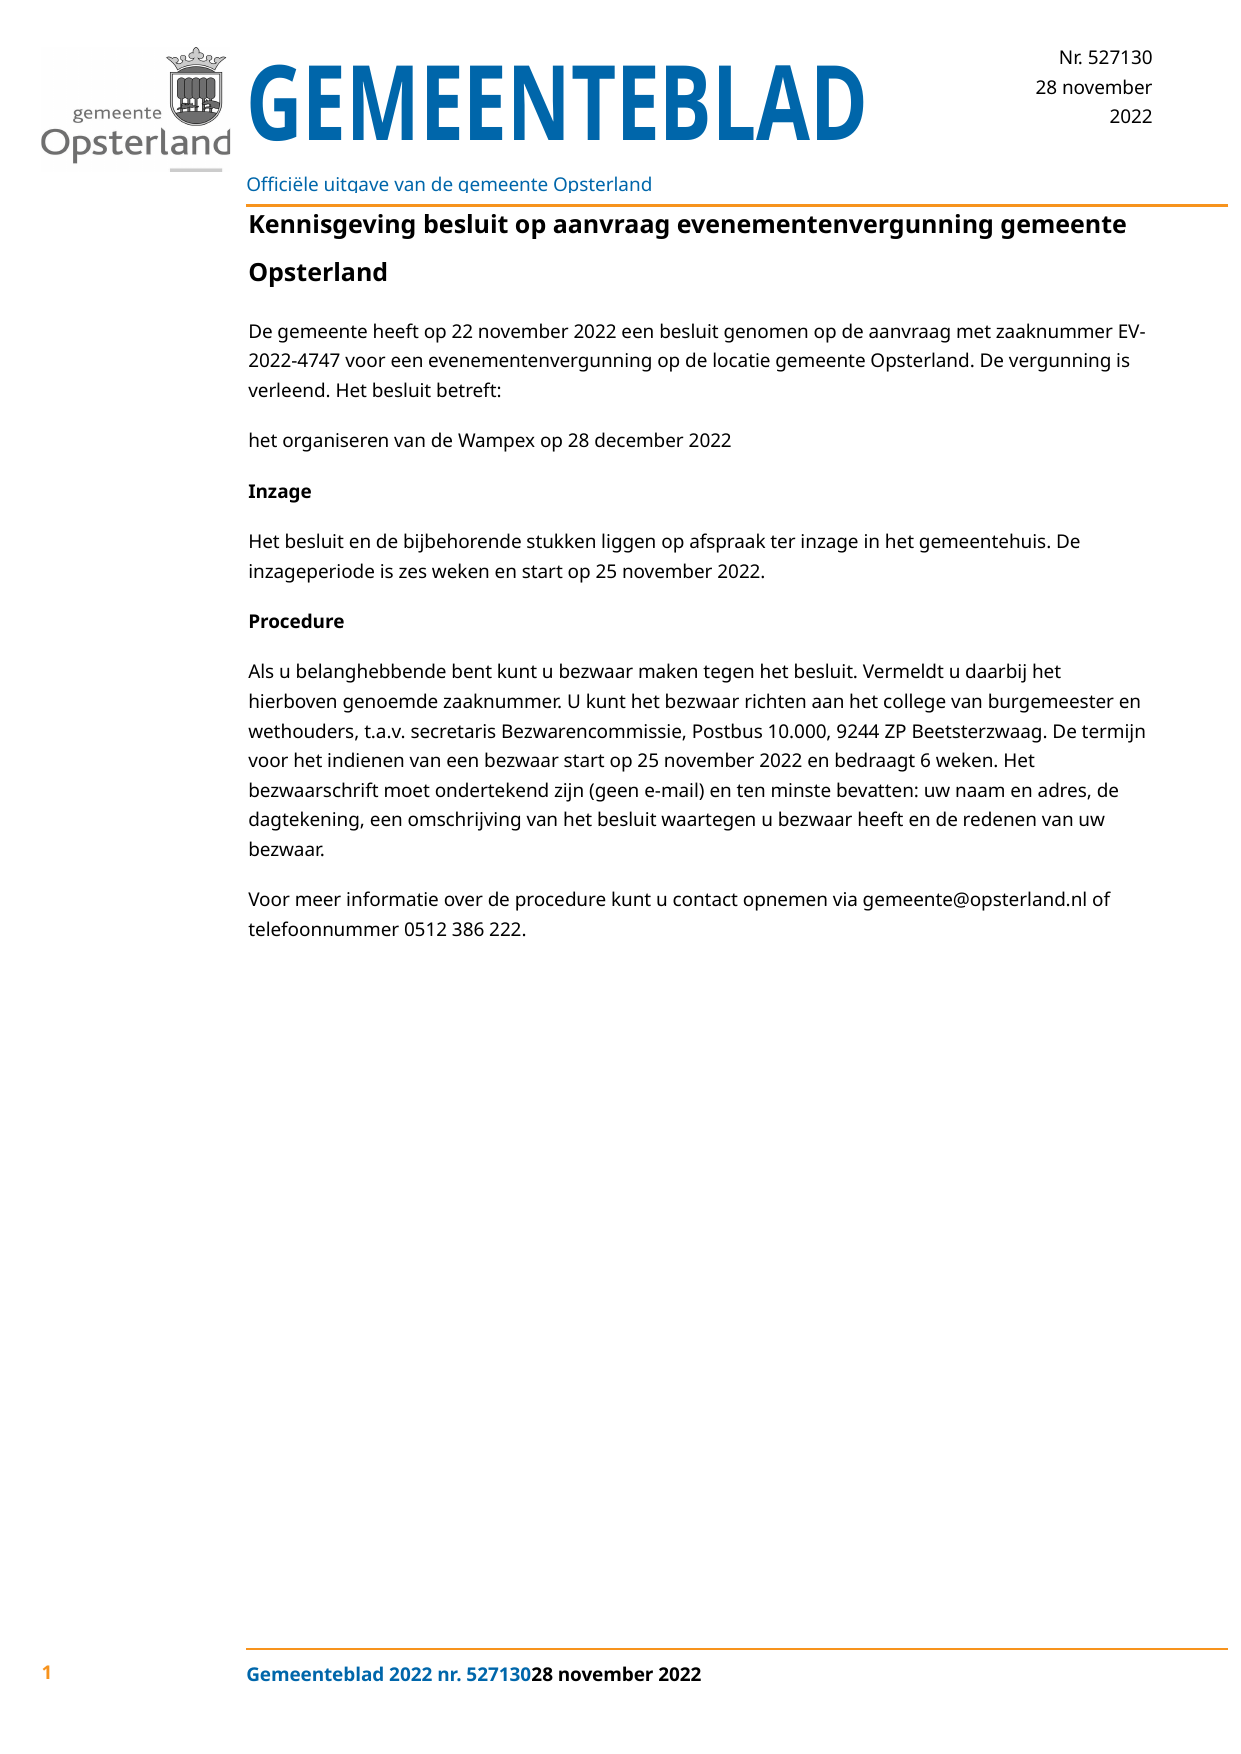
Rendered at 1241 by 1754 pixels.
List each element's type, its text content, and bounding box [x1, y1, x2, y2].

text Procedure [248, 608, 1152, 634]
picture [41, 47, 231, 172]
text Als u belanghebbende bent kunt u bezwaar maken tegen het besluit. Vermeldt u daarbij het hierboven genoemde zaaknummer. U kunt het bezwaar richten aan het college van burgemeester en wethouders, t.a.v. secretaris Bezwarencommissie, Postbus 10.000, 9244 ZP Beetsterzwaag. De termijn voor het indienen van een bezwaar start op 25 november 2022 en bedraagt 6 weken. Het bezwaarschrift moet ondertekend zijn (geen e-mail) en ten minste bevatten: uw naam en adres, de dagtekening, een omschrijving van het besluit waartegen u bezwaar heeft en de redenen van uw bezwaar. [248, 659, 1152, 862]
text Het besluit en de bijbehorende stukken liggen op afspraak ter inzage in het gemeentehuis. De inzageperiode is zes weken en start op 25 november 2022. [248, 528, 1152, 584]
text Kennisgeving besluit op aanvraag evenementenvergunning gemeente Opsterland [248, 207, 1152, 288]
text De gemeente heeft op 22 november 2022 een besluit genomen op de aanvraag met zaaknummer EV-2022-4747 voor een evenementenvergunning op de locatie gemeente Opsterland. De vergunning is verleend. Het besluit betreft: [248, 318, 1152, 403]
text het organiseren van de Wampex op 28 december 2022 [248, 427, 1152, 453]
text Inzage [248, 478, 1152, 504]
text Voor meer informatie over de procedure kunt u contact opnemen via gemeente@opsterland.nl of telefoonnummer 0512 386 222. [248, 887, 1152, 942]
